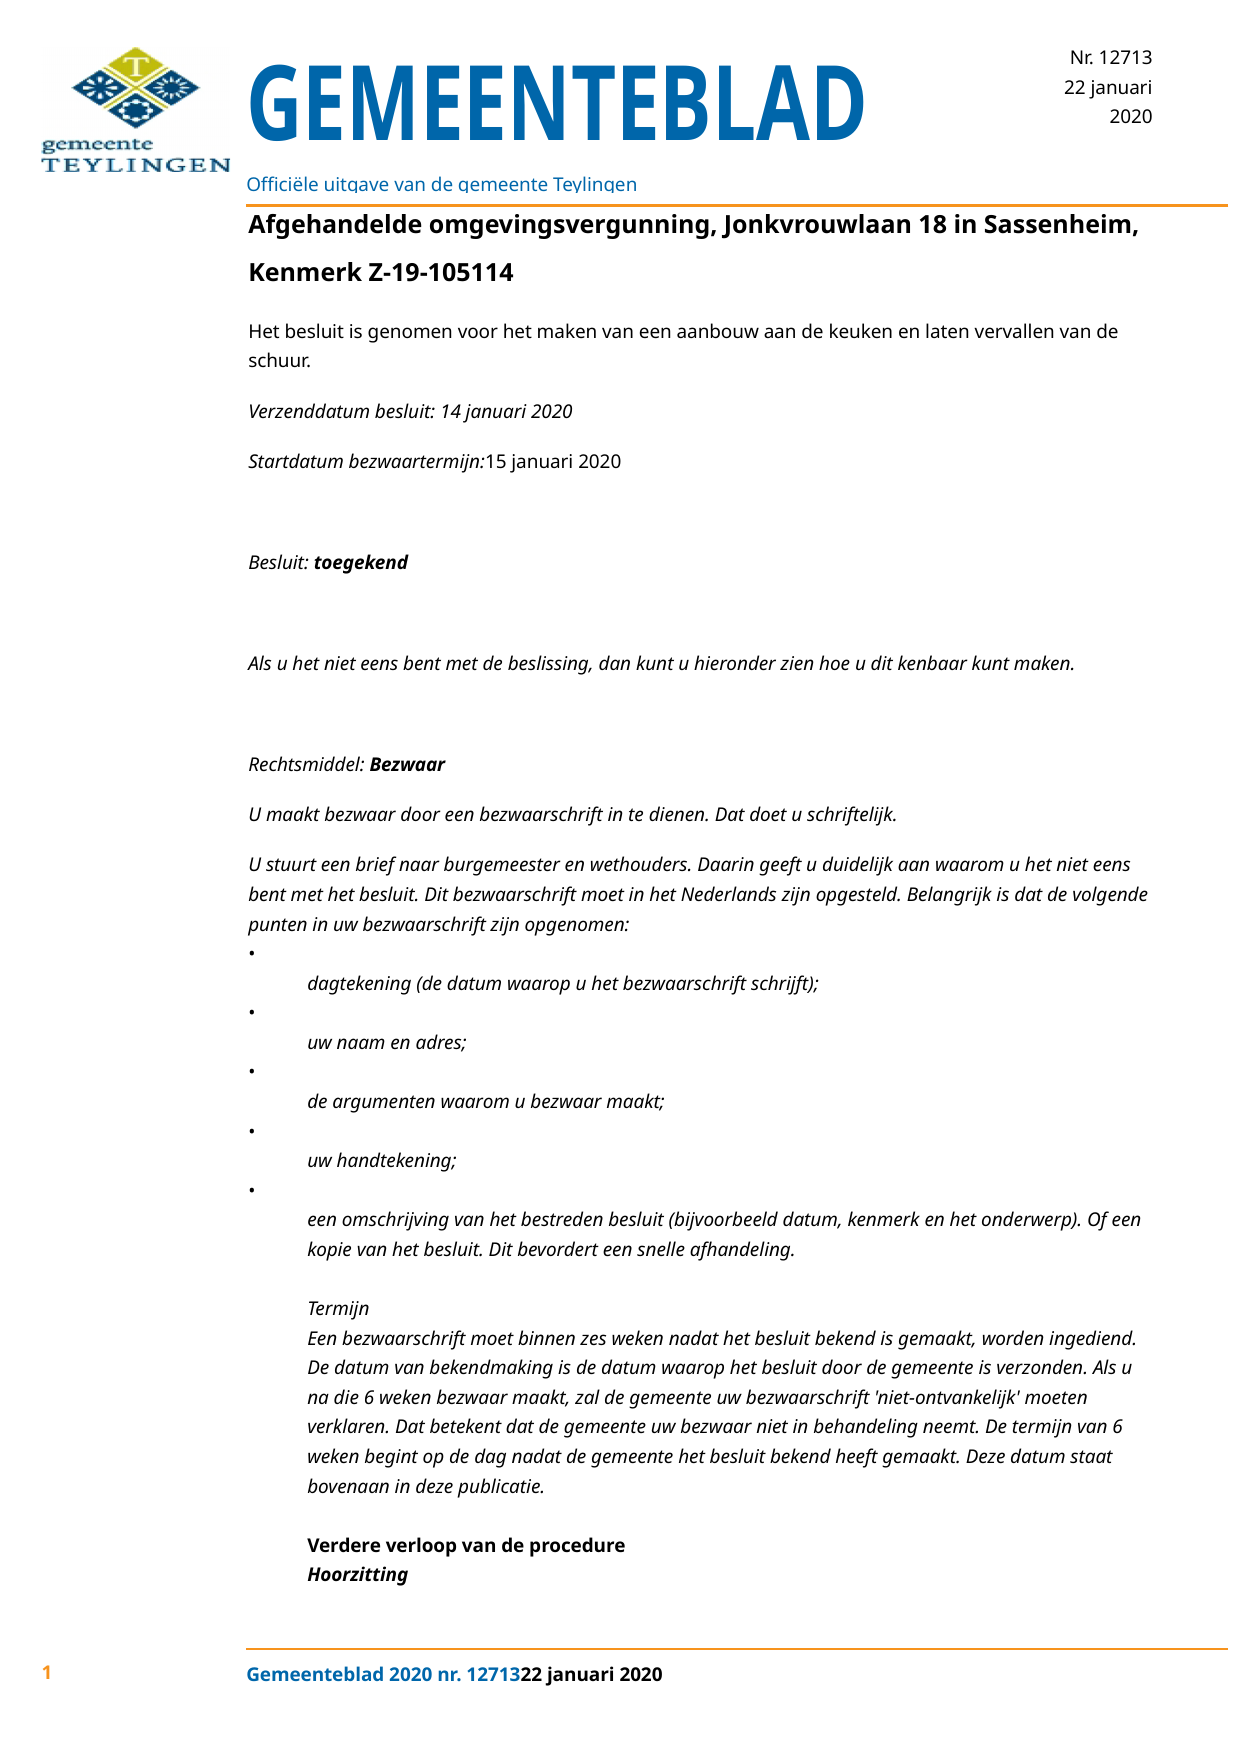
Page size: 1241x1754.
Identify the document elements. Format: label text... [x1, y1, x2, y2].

list uw naam en adres; [248, 1029, 1152, 1055]
text Startdatum bezwaartermijn:15 januari 2020 [248, 448, 1152, 474]
text Besluit: toegekend [248, 549, 1152, 575]
text U maakt bezwaar door een bezwaarschrift in te dienen. Dat doet u schriftelijk. [248, 801, 1152, 827]
text Afgehandelde omgevingsvergunning, Jonkvrouwlaan 18 in Sassenheim, Kenmerk Z-19-105114 [248, 207, 1152, 288]
text U stuurt een brief naar burgemeester en wethouders. Daarin geeft u duidelijk aan waarom u het niet eens bent met het besluit. Dit bezwaarschrift moet in het Nederlands zijn opgesteld. Belangrijk is dat de volgende punten in uw bezwaarschrift zijn opgenomen: [248, 852, 1152, 937]
text Het besluit is genomen voor het maken van een aanbouw aan de keuken en laten vervallen van de schuur. [248, 318, 1152, 373]
picture [41, 47, 231, 172]
text Rechtsmiddel: Bezwaar [248, 751, 1152, 777]
list Een bezwaarschrift moet binnen zes weken nadat het besluit bekend is gemaakt, worden ingediend. De datum van bekendmaking is de datum waarop het besluit door de gemeente is verzonden. Als u na die 6 weken bezwaar maakt, zal de gemeente uw bezwaarschrift 'niet-ontvankelijk' moeten verklaren. Dat betekent dat de gemeente uw bezwaar niet in behandeling neemt. De termijn van 6 weken begint op de dag nadat de gemeente het besluit bekend heeft gemaakt. Deze datum staat bovenaan in deze publicatie. [248, 1325, 1152, 1499]
list Verdere verloop van de procedure [248, 1532, 1152, 1558]
list dagtekening (de datum waarop u het bezwaarschrift schrijft); [248, 970, 1152, 996]
text Verzenddatum besluit: 14 januari 2020 [248, 398, 1152, 424]
list de argumenten waarom u bezwaar maakt; [248, 1088, 1152, 1114]
list uw handtekening; [248, 1147, 1152, 1173]
list Hoorzitting [248, 1562, 1152, 1587]
list een omschrijving van het bestreden besluit (bijvoorbeeld datum, kenmerk en het onderwerp). Of een kopie van het besluit. Dit bevordert een snelle afhandeling. [248, 1207, 1152, 1262]
text Als u het niet eens bent met de beslissing, dan kunt u hieronder zien hoe u dit kenbaar kunt maken. [248, 650, 1152, 676]
list Termijn [248, 1295, 1152, 1321]
